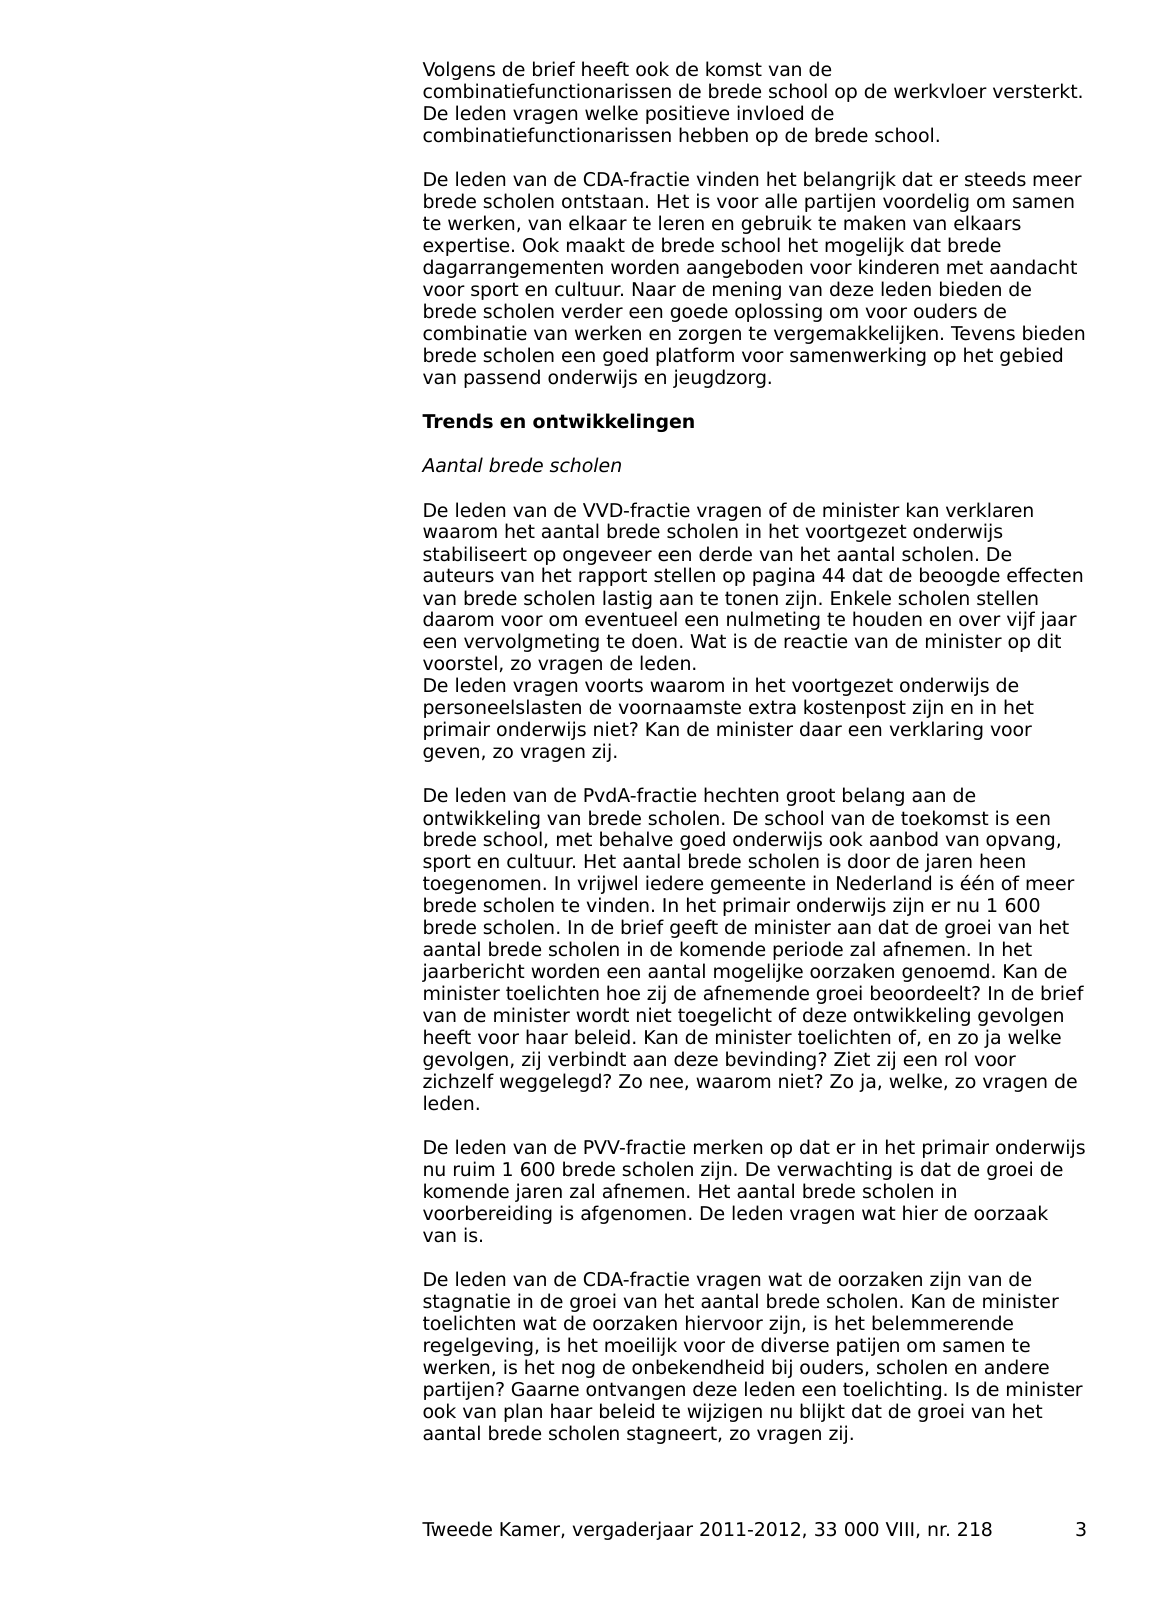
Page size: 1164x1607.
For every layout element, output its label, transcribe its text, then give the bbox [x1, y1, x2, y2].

subtitle Aantal brede scholen [422, 455, 1087, 477]
text De leden van de PVV-fractie merken op dat er in het primair onderwijs nu ruim 1 600 brede scholen zijn. De verwachting is dat de groei de komende jaren zal afnemen. Het aantal brede scholen in voorbereiding is afgenomen. De leden vragen wat hier de oorzaak van is. [422, 1137, 1087, 1247]
text De leden van de VVD-fractie vragen of de minister kan verklaren waarom het aantal brede scholen in het voortgezet onderwijs stabiliseert op ongeveer een derde van het aantal scholen. De auteurs van het rapport stellen op pagina 44 dat de beoogde effecten van brede scholen lastig aan te tonen zijn. Enkele scholen stellen daarom voor om eventueel een nulmeting te houden en over vijf jaar een vervolgmeting te doen. Wat is de reactie van de minister op dit voorstel, zo vragen de leden. [422, 499, 1087, 675]
text De leden van de CDA-fractie vragen wat de oorzaken zijn van de stagnatie in de groei van het aantal brede scholen. Kan de minister toelichten wat de oorzaken hiervoor zijn, is het belemmerende regelgeving, is het moeilijk voor de diverse patijen om samen te werken, is het nog de onbekendheid bij ouders, scholen en andere partijen? Gaarne ontvangen deze leden een toelichting. Is de minister ook van plan haar beleid te wijzigen nu blijkt dat de groei van het aantal brede scholen stagneert, zo vragen zij. [422, 1269, 1087, 1445]
text De leden vragen voorts waarom in het voortgezet onderwijs de personeelslasten de voornaamste extra kostenpost zijn en in het primair onderwijs niet? Kan de minister daar een verklaring voor geven, zo vragen zij. [422, 675, 1087, 763]
text De leden van de PvdA-fractie hechten groot belang aan de ontwikkeling van brede scholen. De school van de toekomst is een brede school, met behalve goed onderwijs ook aanbod van opvang, sport en cultuur. Het aantal brede scholen is door de jaren heen toegenomen. In vrijwel iedere gemeente in Nederland is één of meer brede scholen te vinden. In het primair onderwijs zijn er nu 1 600 brede scholen. In de brief geeft de minister aan dat de groei van het aantal brede scholen in de komende periode zal afnemen. In het jaarbericht worden een aantal mogelijke oorzaken genoemd. Kan de minister toelichten hoe zij de afnemende groei beoordeelt? In de brief van de minister wordt niet toegelicht of deze ontwikkeling gevolgen heeft voor haar beleid. Kan de minister toelichten of, en zo ja welke gevolgen, zij verbindt aan deze bevinding? Ziet zij een rol voor zichzelf weggelegd? Zo nee, waarom niet? Zo ja, welke, zo vragen de leden. [422, 785, 1087, 1115]
text De leden van de CDA-fractie vinden het belangrijk dat er steeds meer brede scholen ontstaan. Het is voor alle partijen voordelig om samen te werken, van elkaar te leren en gebruik te maken van elkaars expertise. Ook maakt de brede school het mogelijk dat brede dagarrangementen worden aangeboden voor kinderen met aandacht voor sport en cultuur. Naar de mening van deze leden bieden de brede scholen verder een goede oplossing om voor ouders de combinatie van werken en zorgen te vergemakkelijken. Tevens bieden brede scholen een goed platform voor samenwerking op het gebied van passend onderwijs en jeugdzorg. [422, 169, 1087, 389]
text Volgens de brief heeft ook de komst van de combinatiefunctionarissen de brede school op de werkvloer versterkt. De leden vragen welke positieve invloed de combinatiefunctionarissen hebben op de brede school. [422, 59, 1087, 147]
subtitle Trends en ontwikkelingen [422, 411, 1087, 433]
